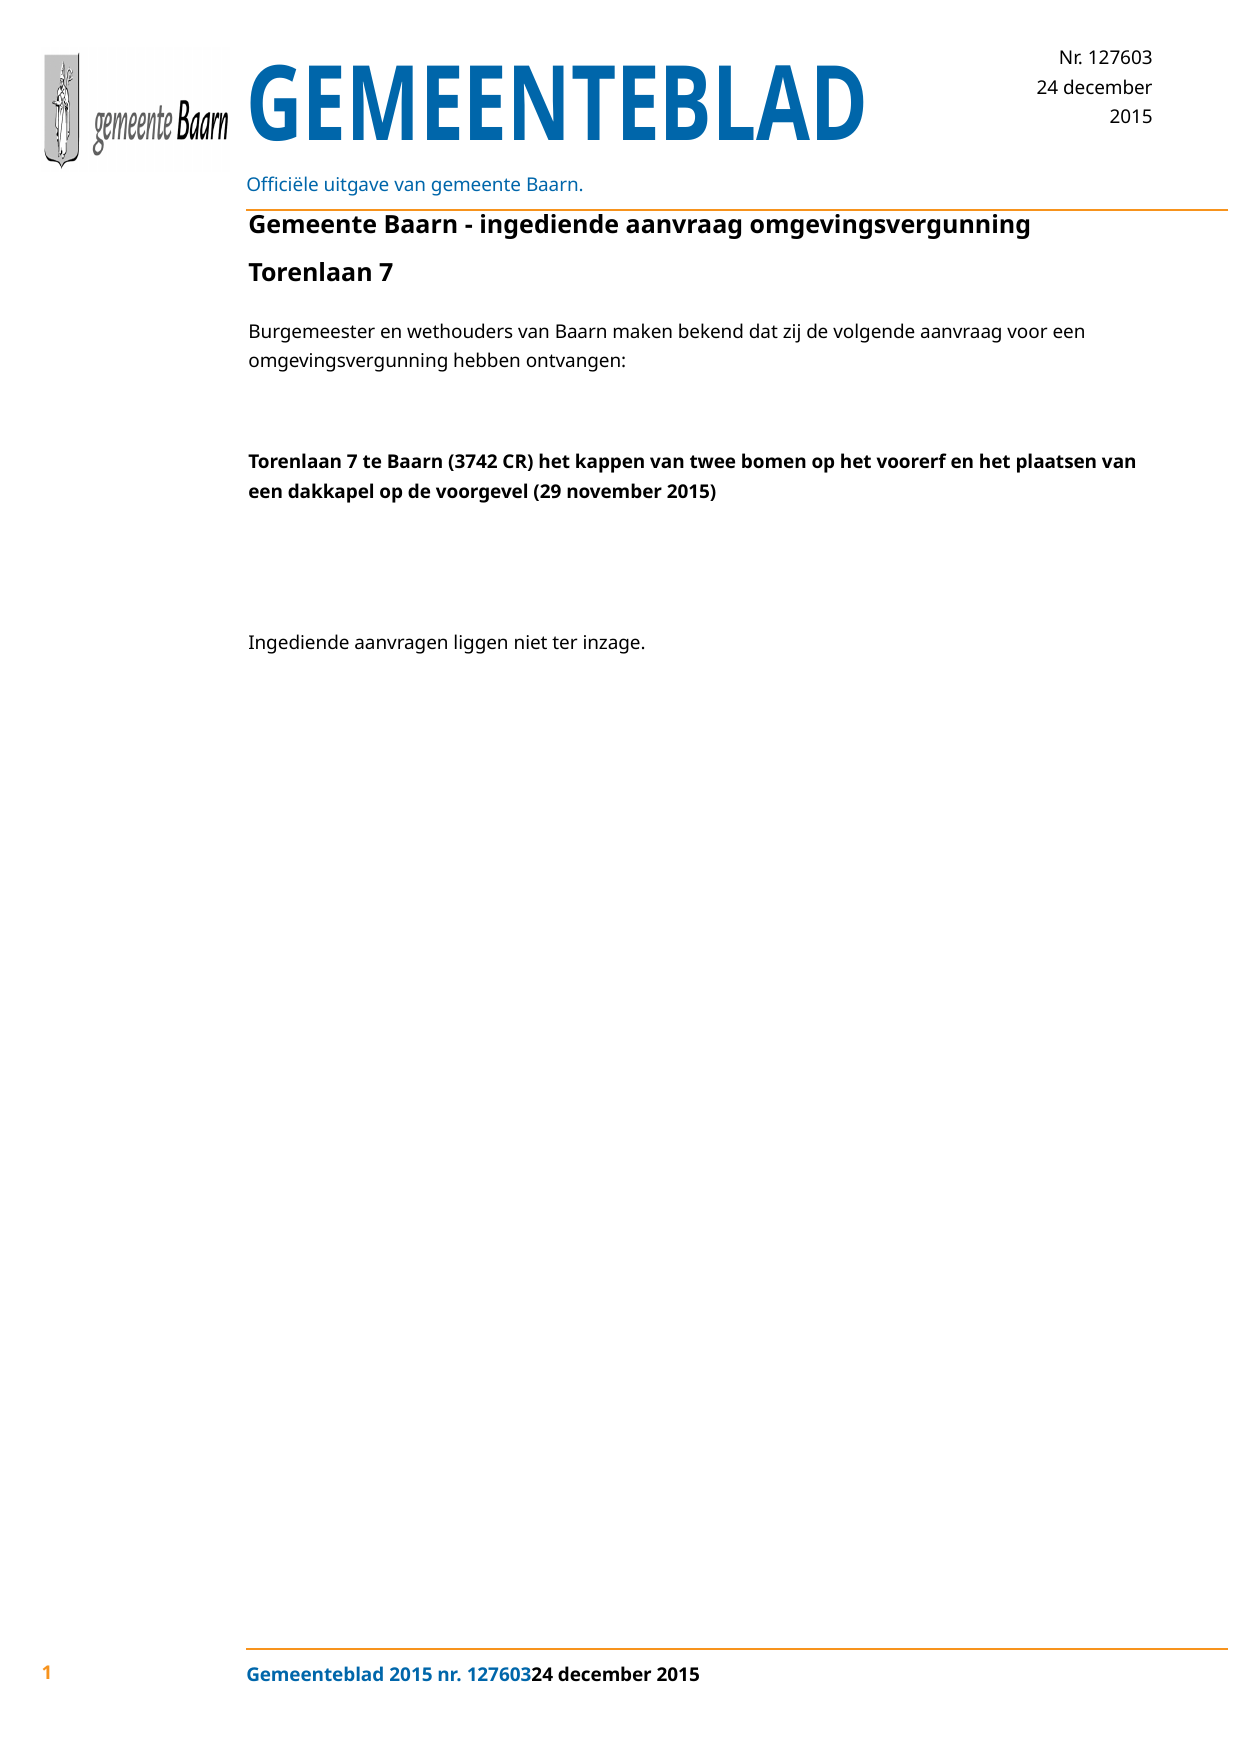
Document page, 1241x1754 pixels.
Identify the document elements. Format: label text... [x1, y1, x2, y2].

picture [41, 47, 231, 172]
text Burgemeester en wethouders van Baarn maken bekend dat zij de volgende aanvraag voor een omgevingsvergunning hebben ontvangen: [248, 318, 1152, 373]
text Ingediende aanvragen liggen niet ter inzage. [248, 629, 1152, 655]
text Gemeente Baarn - ingediende aanvraag omgevingsvergunning Torenlaan 7 [248, 211, 1152, 288]
text Torenlaan 7 te Baarn (3742 CR) het kappen van twee bomen op het voorerf en het plaatsen van een dakkapel op de voorgevel (29 november 2015) [248, 448, 1152, 504]
